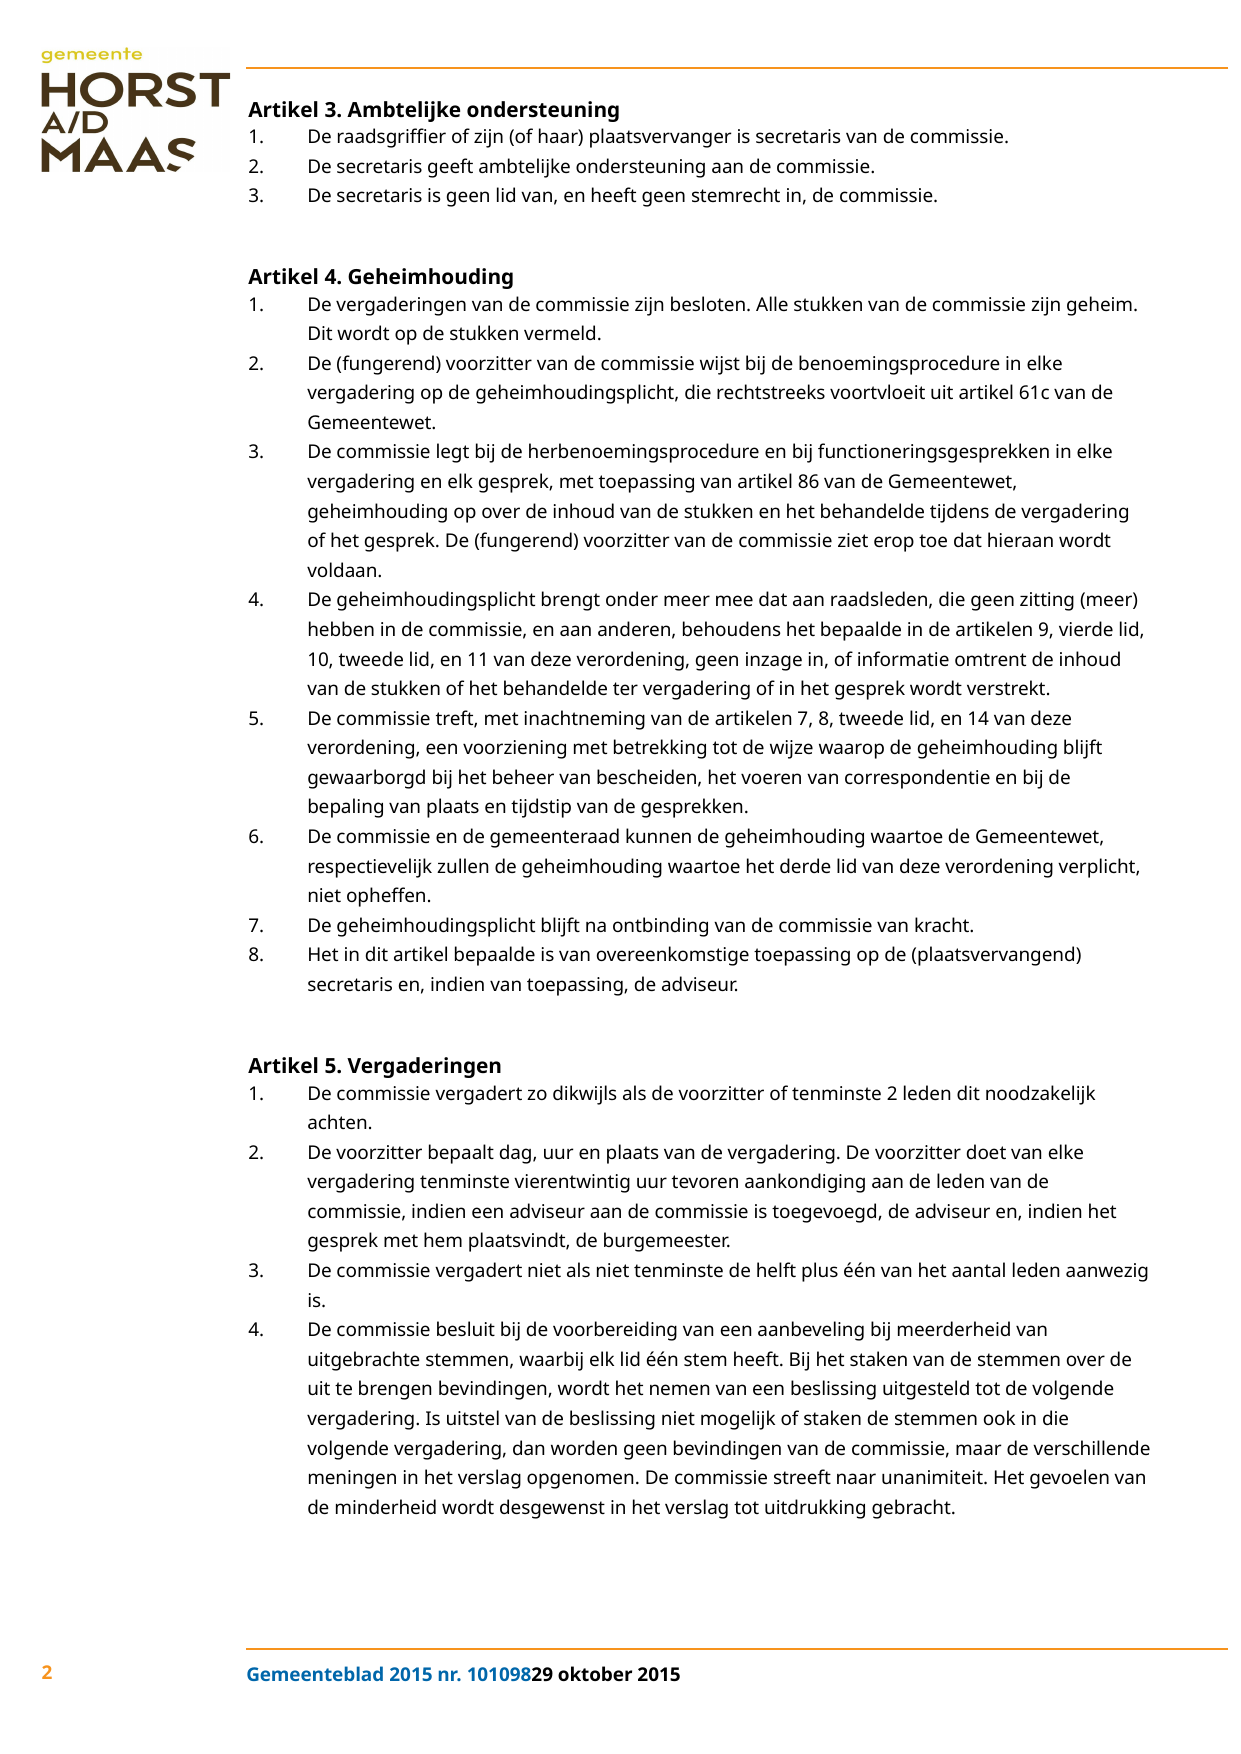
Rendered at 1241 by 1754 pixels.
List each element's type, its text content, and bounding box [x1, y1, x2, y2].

list De raadsgriffier of zijn (of haar) plaatsvervanger is secretaris van de commissie. [248, 123, 1152, 149]
list De geheimhoudingsplicht blijft na ontbinding van de commissie van kracht. [248, 912, 1152, 938]
list De commissie vergadert niet als niet tenminste de helft plus één van het aantal leden aanwezig is. [248, 1257, 1152, 1312]
list Het in dit artikel bepaalde is van overeenkomstige toepassing op de (plaatsvervangend) secretaris en, indien van toepassing, de adviseur. [248, 942, 1152, 997]
list De commissie legt bij de herbenoemingsprocedure en bij functioneringsgesprekken in elke vergadering en elk gesprek, met toepassing van artikel 86 van de Gemeentewet, geheimhouding op over de inhoud van de stukken en het behandelde tijdens de vergadering of het gesprek. De (fungerend) voorzitter van de commissie ziet erop toe dat hieraan wordt voldaan. [248, 439, 1152, 583]
text Artikel 3. Ambtelijke ondersteuning [248, 95, 1152, 123]
list De voorzitter bepaalt dag, uur en plaats van de vergadering. De voorzitter doet van elke vergadering tenminste vierentwintig uur tevoren aankondiging aan de leden van de commissie, indien een adviseur aan de commissie is toegevoegd, de adviseur en, indien het gesprek met hem plaatsvindt, de burgemeester. [248, 1139, 1152, 1253]
list De commissie en de gemeenteraad kunnen de geheimhouding waartoe de Gemeentewet, respectievelijk zullen de geheimhouding waartoe het derde lid van deze verordening verplicht, niet opheffen. [248, 823, 1152, 908]
list De geheimhoudingsplicht brengt onder meer mee dat aan raadsleden, die geen zitting (meer) hebben in de commissie, en aan anderen, behoudens het bepaalde in de artikelen 9, vierde lid, 10, tweede lid, en 11 van deze verordening, geen inzage in, of informatie omtrent de inhoud van de stukken of het behandelde ter vergadering of in het gesprek wordt verstrekt. [248, 587, 1152, 701]
text Artikel 5. Vergaderingen [248, 1051, 1152, 1080]
list De secretaris geeft ambtelijke ondersteuning aan de commissie. [248, 153, 1152, 178]
text Artikel 4. Geheimhouding [248, 262, 1152, 291]
list De vergaderingen van de commissie zijn besloten. Alle stukken van de commissie zijn geheim. Dit wordt op de stukken vermeld. [248, 291, 1152, 346]
list De commissie besluit bij de voorbereiding van een aanbeveling bij meerderheid van uitgebrachte stemmen, waarbij elk lid één stem heeft. Bij het staken van de stemmen over de uit te brengen bevindingen, wordt het nemen van een beslissing uitgesteld tot de volgende vergadering. Is uitstel van de beslissing niet mogelijk of staken de stemmen ook in die volgende vergadering, dan worden geen bevindingen van de commissie, maar de verschillende meningen in het verslag opgenomen. De commissie streeft naar unanimiteit. Het gevoelen van de minderheid wordt desgewenst in het verslag tot uitdrukking gebracht. [248, 1316, 1152, 1519]
list De (fungerend) voorzitter van de commissie wijst bij de benoemingsprocedure in elke vergadering op de geheimhoudingsplicht, die rechtstreeks voortvloeit uit artikel 61c van de Gemeentewet. [248, 350, 1152, 435]
picture [41, 47, 231, 172]
list De commissie treft, met inachtneming van de artikelen 7, 8, tweede lid, en 14 van deze verordening, een voorziening met betrekking tot de wijze waarop de geheimhouding blijft gewaarborgd bij het beheer van bescheiden, het voeren van correspondentie en bij de bepaling van plaats en tijdstip van de gesprekken. [248, 705, 1152, 819]
list De secretaris is geen lid van, en heeft geen stemrecht in, de commissie. [248, 182, 1152, 208]
list De commissie vergadert zo dikwijls als de voorzitter of tenminste 2 leden dit noodzakelijk achten. [248, 1080, 1152, 1135]
